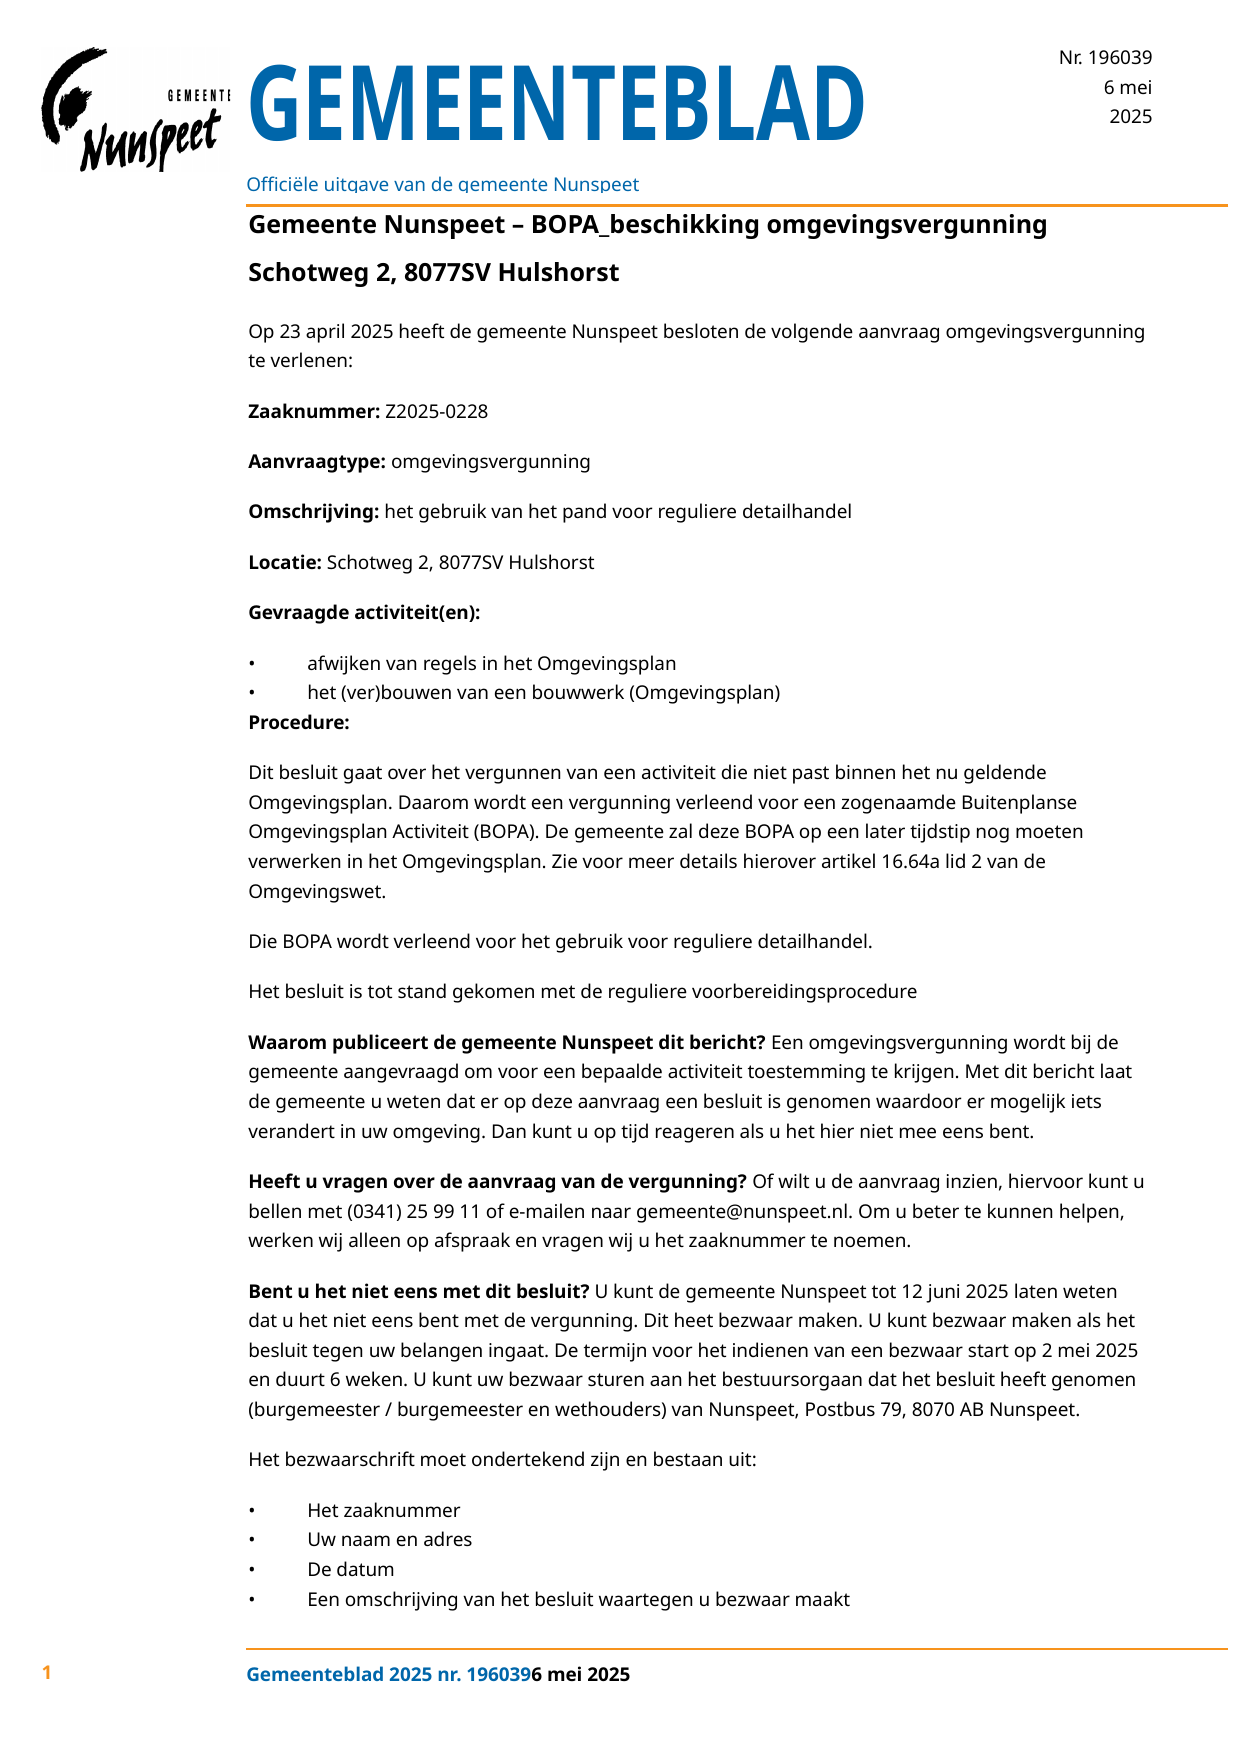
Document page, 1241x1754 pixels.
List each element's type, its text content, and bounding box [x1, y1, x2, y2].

text Aanvraagtype: omgevingsvergunning [248, 448, 1152, 474]
text Zaaknummer: Z2025-0228 [248, 398, 1152, 424]
text Het bezwaarschrift moet ondertekend zijn en bestaan uit: [248, 1447, 1152, 1472]
text Het besluit is tot stand gekomen met de reguliere voorbereidingsprocedure [248, 979, 1152, 1004]
text Locatie: Schotweg 2, 8077SV Hulshorst [248, 549, 1152, 575]
text Bent u het niet eens met dit besluit? U kunt de gemeente Nunspeet tot 12 juni 2025 laten weten dat u het niet eens bent met de vergunning. Dit heet bezwaar maken. U kunt bezwaar maken als het besluit tegen uw belangen ingaat. De termijn voor het indienen van een bezwaar start op 2 mei 2025 en duurt 6 weken. U kunt uw bezwaar sturen aan het bestuursorgaan dat het besluit heeft genomen (burgemeester / burgemeester en wethouders) van Nunspeet, Postbus 79, 8070 AB Nunspeet. [248, 1278, 1152, 1422]
list het (ver)bouwen van een bouwwerk (Omgevingsplan) [248, 679, 1152, 705]
text Gemeente Nunspeet – BOPA_beschikking omgevingsvergunning Schotweg 2, 8077SV Hulshorst [248, 207, 1152, 288]
text Dit besluit gaat over het vergunnen van een activiteit die niet past binnen het nu geldende Omgevingsplan. Daarom wordt een vergunning verleend voor een zogenaamde Buitenplanse Omgevingsplan Activiteit (BOPA). De gemeente zal deze BOPA op een later tijdstip nog moeten verwerken in het Omgevingsplan. Zie voor meer details hierover artikel 16.64a lid 2 van de Omgevingswet. [248, 759, 1152, 904]
picture [41, 47, 231, 172]
list afwijken van regels in het Omgevingsplan [248, 650, 1152, 676]
text Gevraagde activiteit(en): [248, 599, 1152, 625]
list De datum [248, 1556, 1152, 1582]
list Het zaaknummer [248, 1497, 1152, 1523]
text Procedure: [248, 709, 1152, 735]
text Omschrijving: het gebruik van het pand voor reguliere detailhandel [248, 499, 1152, 524]
list Een omschrijving van het besluit waartegen u bezwaar maakt [248, 1586, 1152, 1612]
text Heeft u vragen over de aanvraag van de vergunning? Of wilt u de aanvraag inzien, hiervoor kunt u bellen met (0341) 25 99 11 of e-mailen naar gemeente@nunspeet.nl. Om u beter te kunnen helpen, werken wij alleen op afspraak en vragen wij u het zaaknummer te noemen. [248, 1168, 1152, 1253]
text Die BOPA wordt verleend voor het gebruik voor reguliere detailhandel. [248, 928, 1152, 954]
text Op 23 april 2025 heeft de gemeente Nunspeet besloten de volgende aanvraag omgevingsvergunning te verlenen: [248, 318, 1152, 373]
text Waarom publiceert de gemeente Nunspeet dit bericht? Een omgevingsvergunning wordt bij de gemeente aangevraagd om voor een bepaalde activiteit toestemming te krijgen. Met dit bericht laat de gemeente u weten dat er op deze aanvraag een besluit is genomen waardoor er mogelijk iets verandert in uw omgeving. Dan kunt u op tijd reageren als u het hier niet mee eens bent. [248, 1029, 1152, 1144]
list Uw naam en adres [248, 1527, 1152, 1552]
